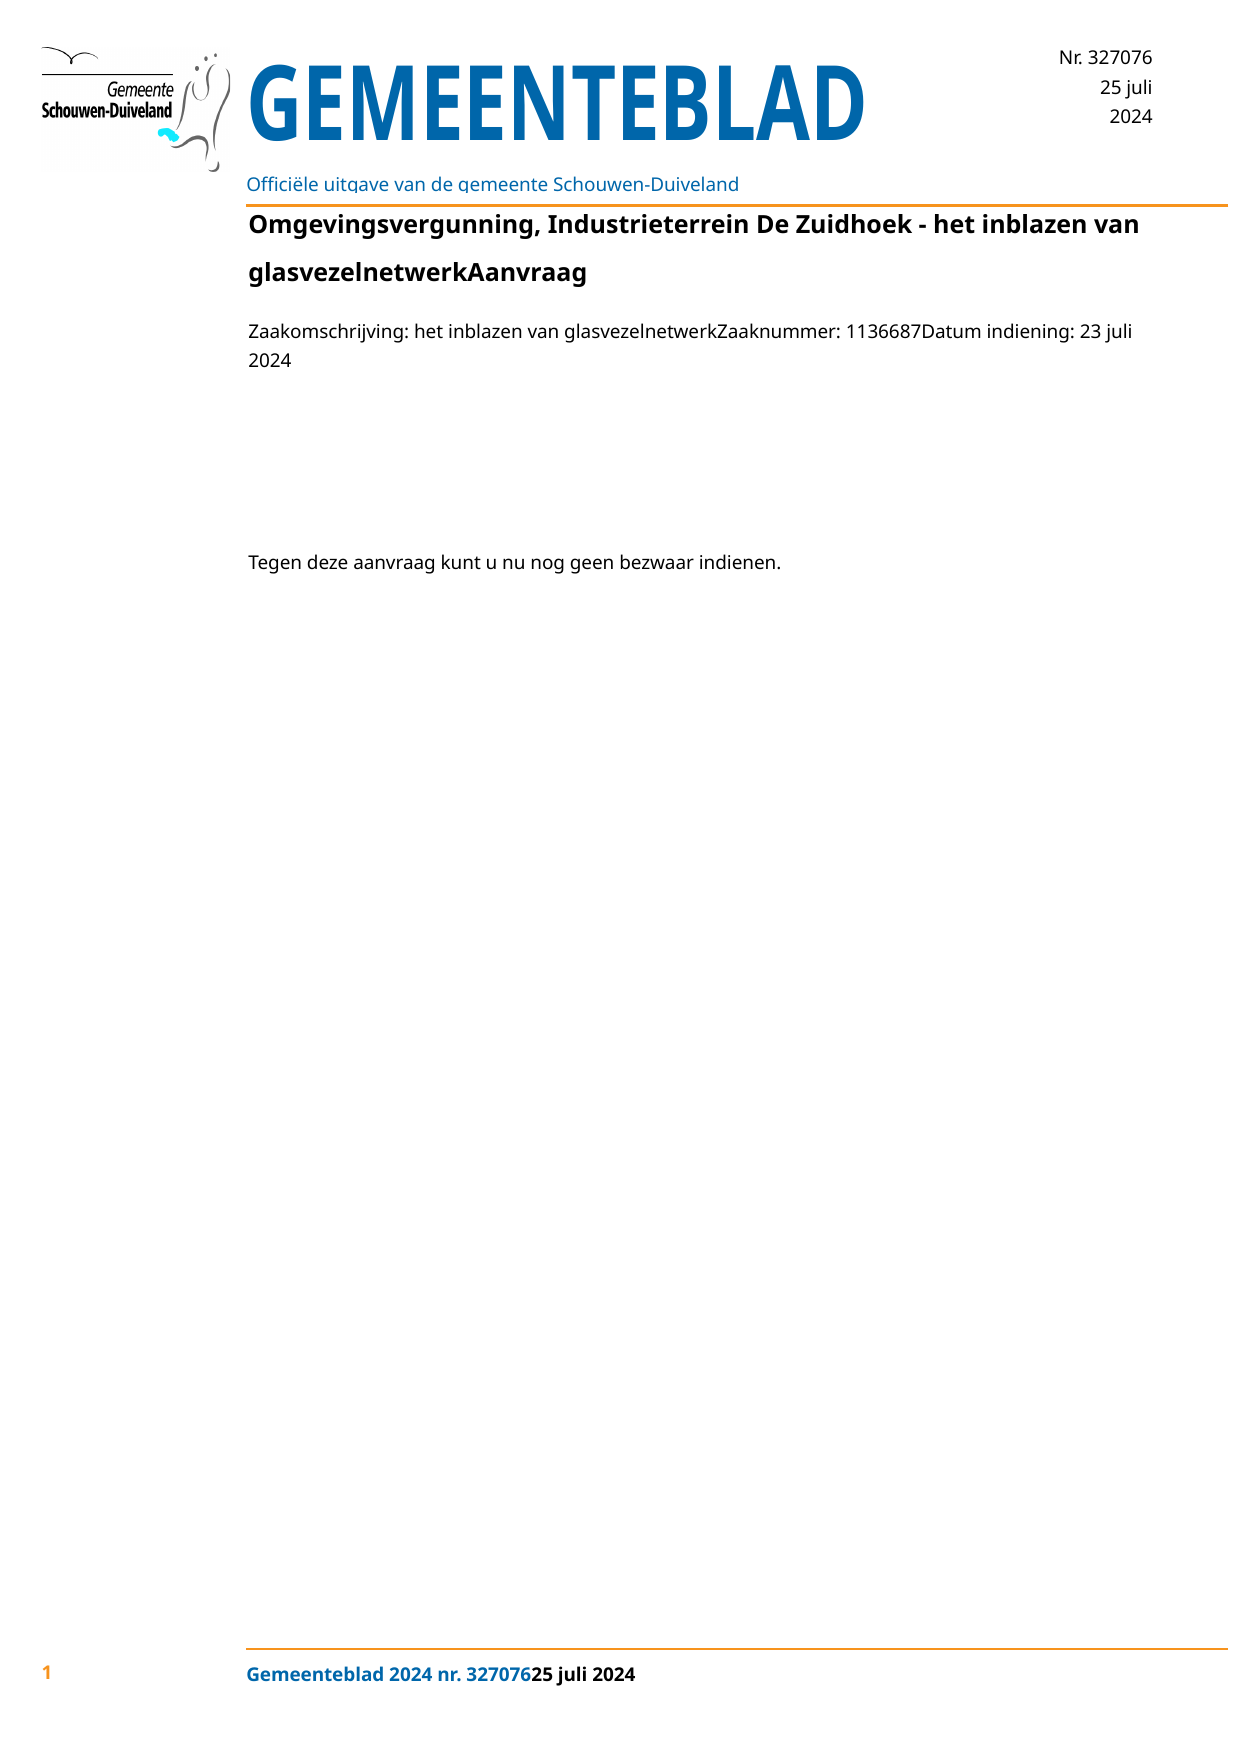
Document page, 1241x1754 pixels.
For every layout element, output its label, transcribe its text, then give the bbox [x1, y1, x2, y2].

text Tegen deze aanvraag kunt u nu nog geen bezwaar indienen. [248, 549, 1152, 575]
text Zaakomschrijving: het inblazen van glasvezelnetwerkZaaknummer: 1136687Datum indiening: 23 juli 2024 [248, 318, 1152, 373]
picture [41, 47, 231, 172]
text Omgevingsvergunning, Industrieterrein De Zuidhoek - het inblazen van glasvezelnetwerkAanvraag [248, 207, 1152, 288]
